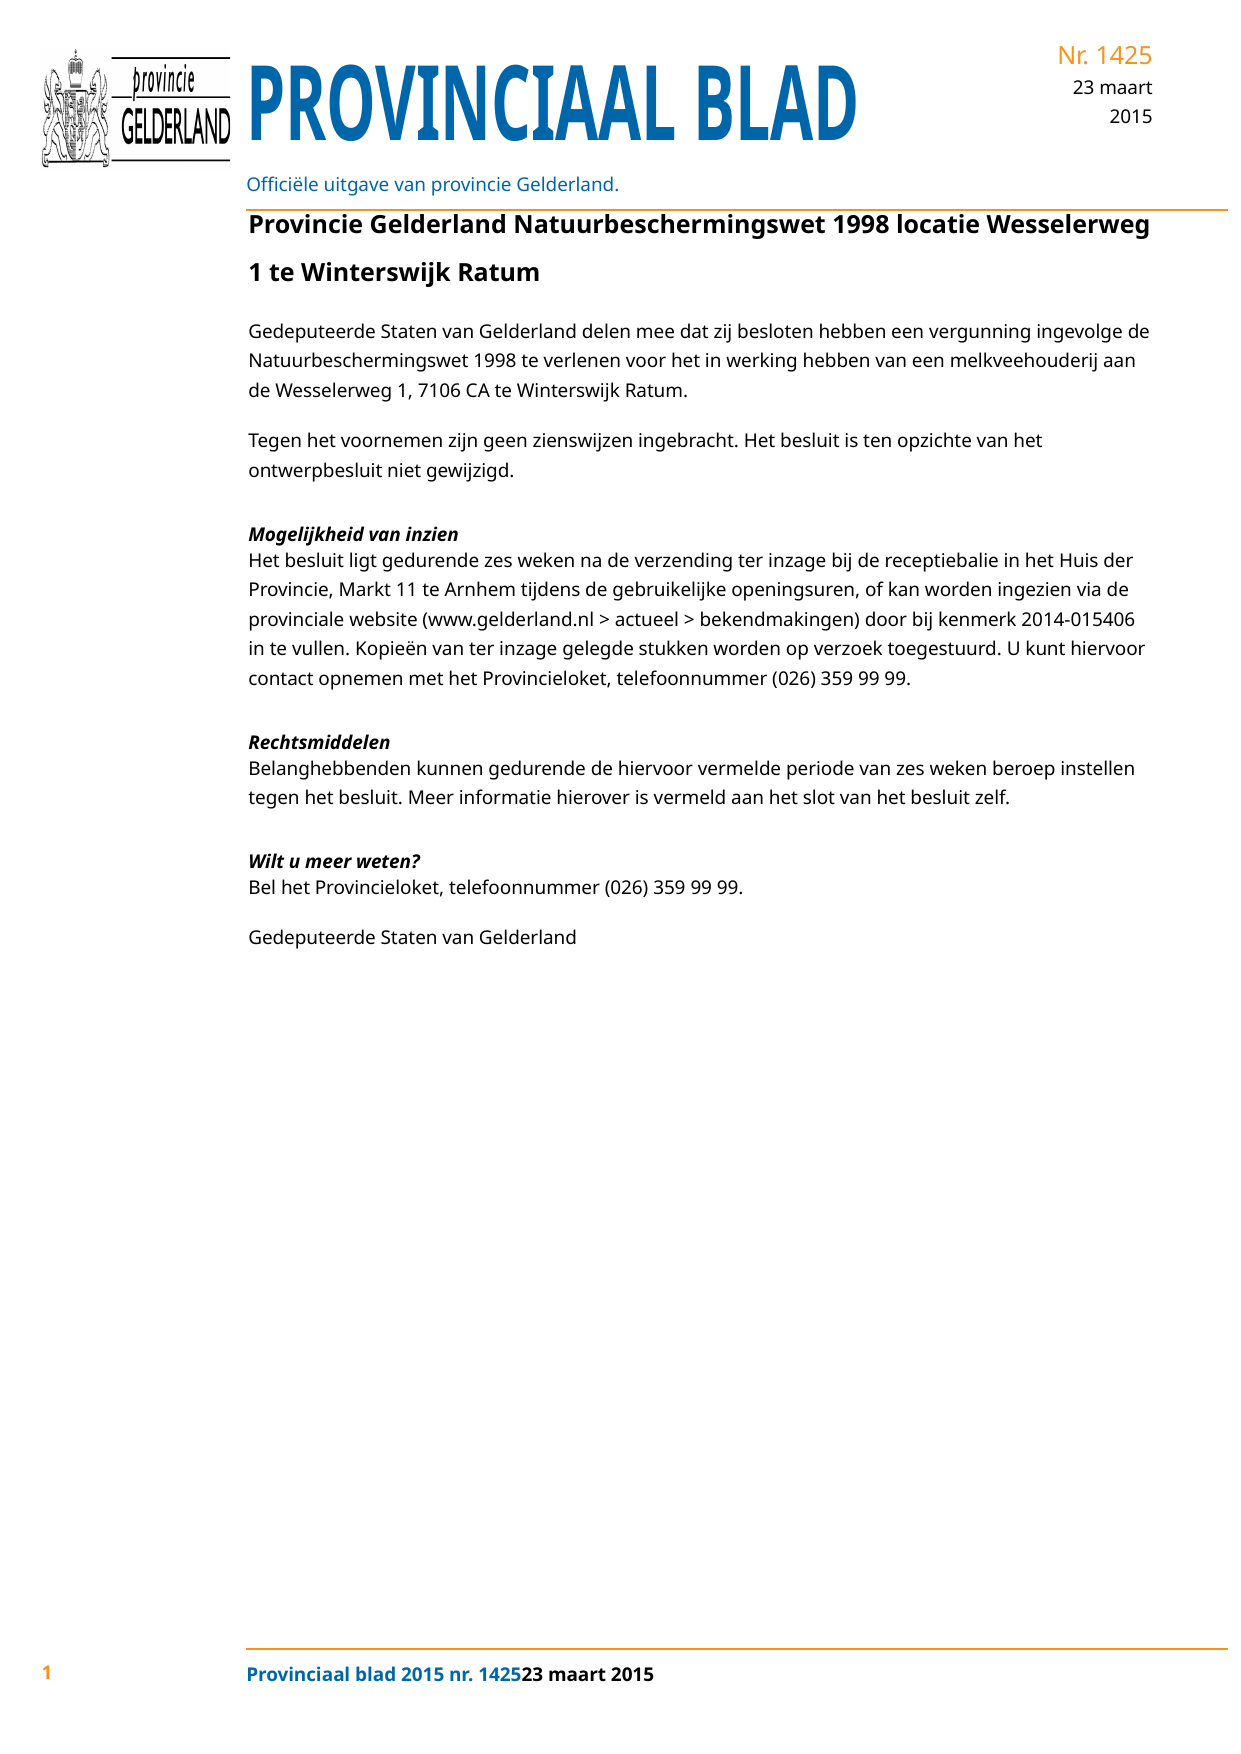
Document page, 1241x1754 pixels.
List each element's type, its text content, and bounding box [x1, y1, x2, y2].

text Mogelijkheid van inzien [248, 521, 1152, 547]
text Gedeputeerde Staten van Gelderland delen mee dat zij besloten hebben een vergunning ingevolge de Natuurbeschermingswet 1998 te verlenen voor het in werking hebben van een melkveehouderij aan de Wesselerweg 1, 7106 CA te Winterswijk Ratum. [248, 318, 1152, 403]
text Belanghebbenden kunnen gedurende de hiervoor vermelde periode van zes weken beroep instellen tegen het besluit. Meer informatie hierover is vermeld aan het slot van het besluit zelf. [248, 755, 1152, 810]
text Rechtsmiddelen [248, 729, 1152, 755]
picture [41, 47, 231, 172]
text Bel het Provincieloket, telefoonnummer (026) 359 99 99. [248, 874, 1152, 900]
text Tegen het voornemen zijn geen zienswijzen ingebracht. Het besluit is ten opzichte van het ontwerpbesluit niet gewijzigd. [248, 427, 1152, 483]
text Wilt u meer weten? [248, 848, 1152, 874]
text Gedeputeerde Staten van Gelderland [248, 924, 1152, 950]
text Het besluit ligt gedurende zes weken na de verzending ter inzage bij de receptiebalie in het Huis der Provincie, Markt 11 te Arnhem tijdens de gebruikelijke openingsuren, of kan worden ingezien via de provinciale website (www.gelderland.nl > actueel > bekendmakingen) door bij kenmerk 2014-015406 in te vullen. Kopieën van ter inzage gelegde stukken worden op verzoek toegestuurd. U kunt hiervoor contact opnemen met het Provincieloket, telefoonnummer (026) 359 99 99. [248, 547, 1152, 691]
text Provincie Gelderland Natuurbeschermingswet 1998 locatie Wesselerweg 1 te Winterswijk Ratum [248, 211, 1152, 288]
